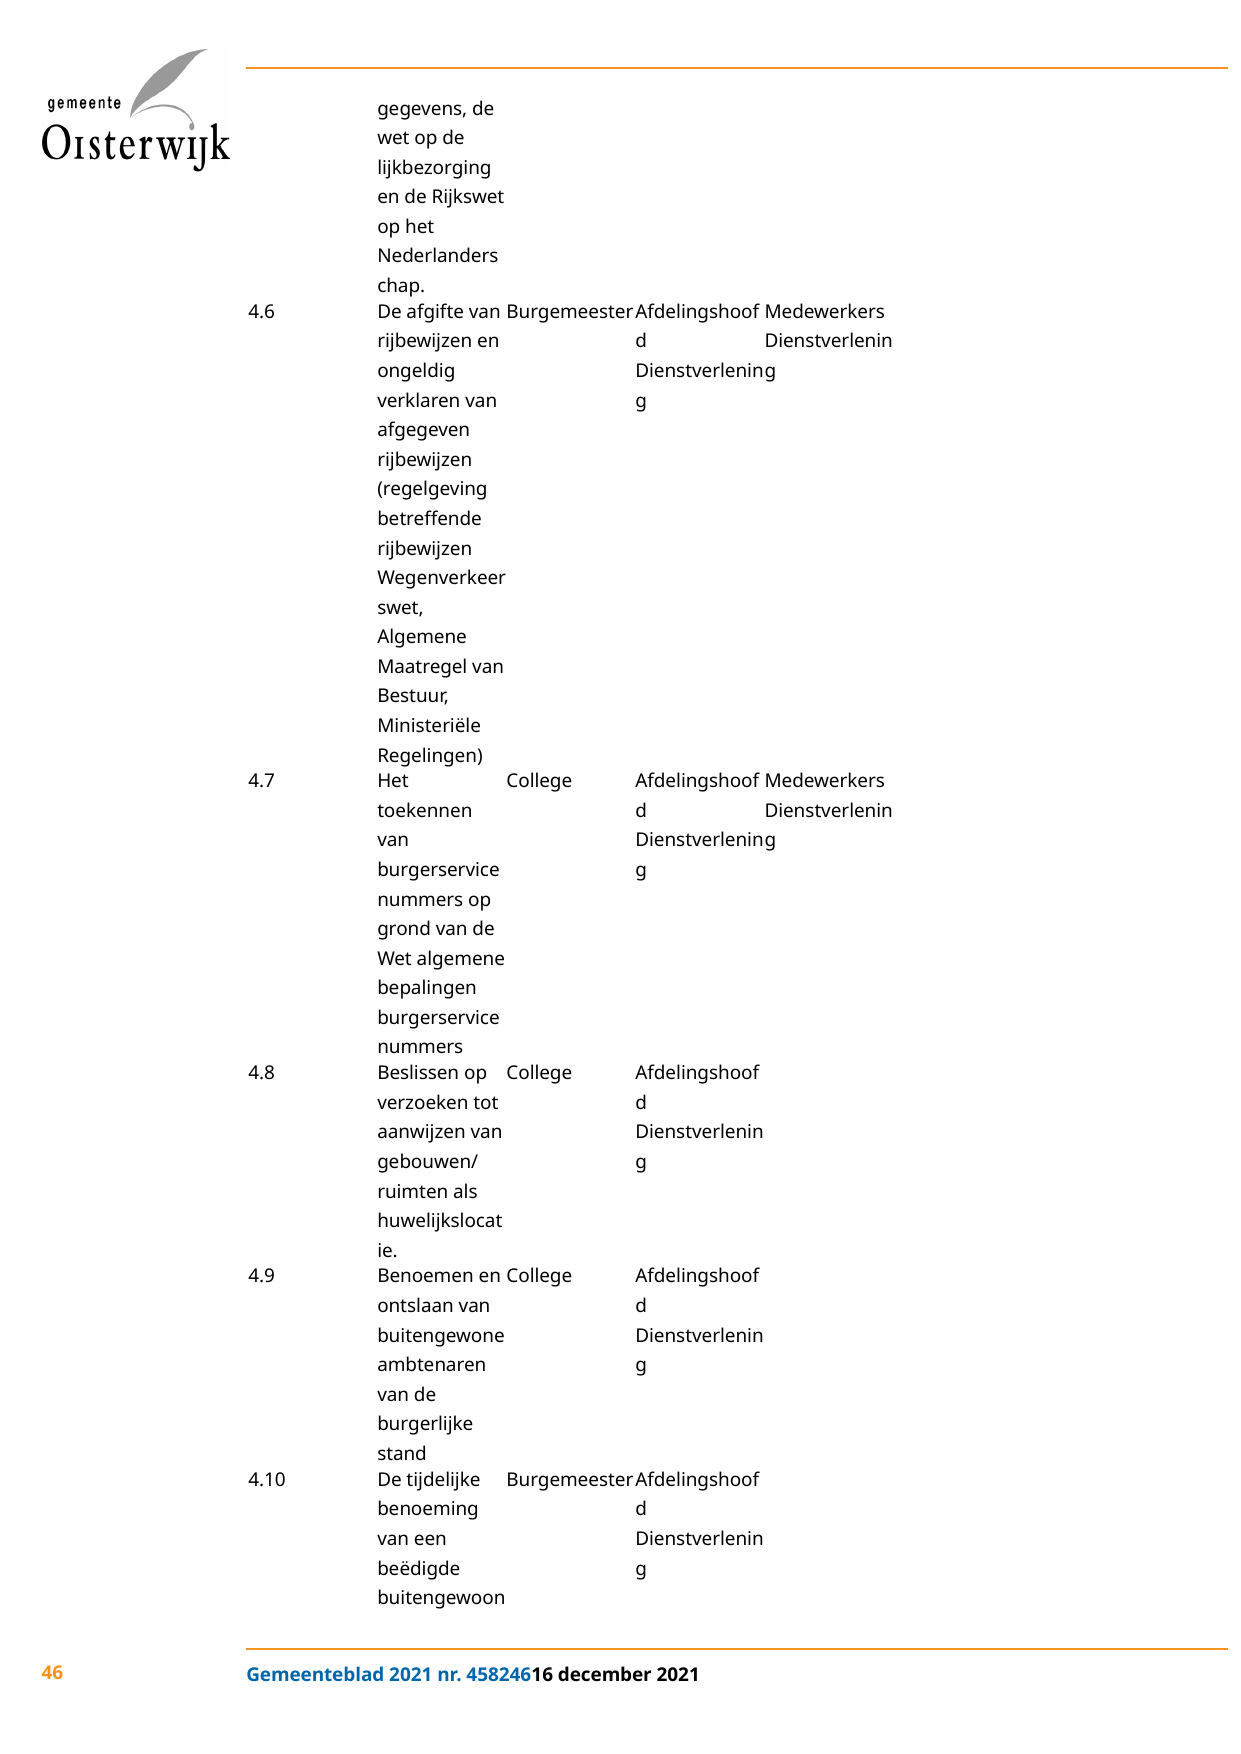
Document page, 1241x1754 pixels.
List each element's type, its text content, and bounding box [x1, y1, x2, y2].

table_cell Het toekennen van burgerservicenummers op grond van de Wet algemene bepalingen burgerservicenummers [377, 768, 506, 1059]
table_cell gegevens, de wet op de lijkbezorging en de Rijkswet op het Nederlanderschap. [377, 95, 506, 298]
table_cell [1023, 1466, 1152, 1610]
table_cell Afdelingshoofd Dienstverlening [635, 298, 764, 767]
table_cell Medewerkers Dienstverlening [764, 298, 893, 767]
table_cell College [506, 1060, 635, 1263]
table_cell Beslissen op verzoeken tot aanwijzen van gebouwen/ ruimten als huwelijkslocatie. [377, 1060, 506, 1263]
table_cell [894, 1466, 1022, 1610]
table_cell De tijdelijke benoeming van een beëdigde buitengewoon [377, 1466, 506, 1610]
table_cell [1023, 95, 1152, 298]
table_cell [764, 1060, 893, 1263]
table_cell [1023, 768, 1152, 1059]
table_cell [764, 1263, 893, 1466]
table_cell 4.10 [248, 1466, 377, 1610]
table_cell 4.6 [248, 298, 377, 767]
table_cell De afgifte van rijbewijzen en ongeldig verklaren van afgegeven rijbewijzen (regelgeving betreffende rijbewijzen Wegenverkeerswet, Algemene Maatregel van Bestuur, Ministeriële Regelingen) [377, 298, 506, 767]
table_cell [1023, 298, 1152, 767]
table_cell Burgemeester [506, 298, 635, 767]
table_cell College [506, 768, 635, 1059]
table_cell [894, 1263, 1022, 1466]
table_cell [248, 95, 377, 298]
table_cell Medewerkers Dienstverlening [764, 768, 893, 1059]
table_cell [894, 768, 1022, 1059]
table_cell Afdelingshoofd Dienstverlening [635, 1263, 764, 1466]
table_cell [894, 298, 1022, 767]
table_cell [764, 95, 893, 298]
table_cell [1023, 1060, 1152, 1263]
picture [41, 47, 231, 172]
table_cell College [506, 1263, 635, 1466]
table_cell Benoemen en ontslaan van buitengewone ambtenaren van de burgerlijke stand [377, 1263, 506, 1466]
table_cell Afdelingshoofd Dienstverlening [635, 1060, 764, 1263]
table_cell Afdelingshoofd Dienstverlening [635, 1466, 764, 1610]
table_cell Afdelingshoofd Dienstverlening [635, 768, 764, 1059]
table_cell [764, 1466, 893, 1610]
table_cell [1023, 1263, 1152, 1466]
table_cell [894, 95, 1022, 298]
table_cell 4.9 [248, 1263, 377, 1466]
table_cell [894, 1060, 1022, 1263]
table_cell [635, 95, 764, 298]
table_cell [506, 95, 635, 298]
table_cell Burgemeester [506, 1466, 635, 1610]
table_cell 4.7 [248, 768, 377, 1059]
table_cell 4.8 [248, 1060, 377, 1263]
